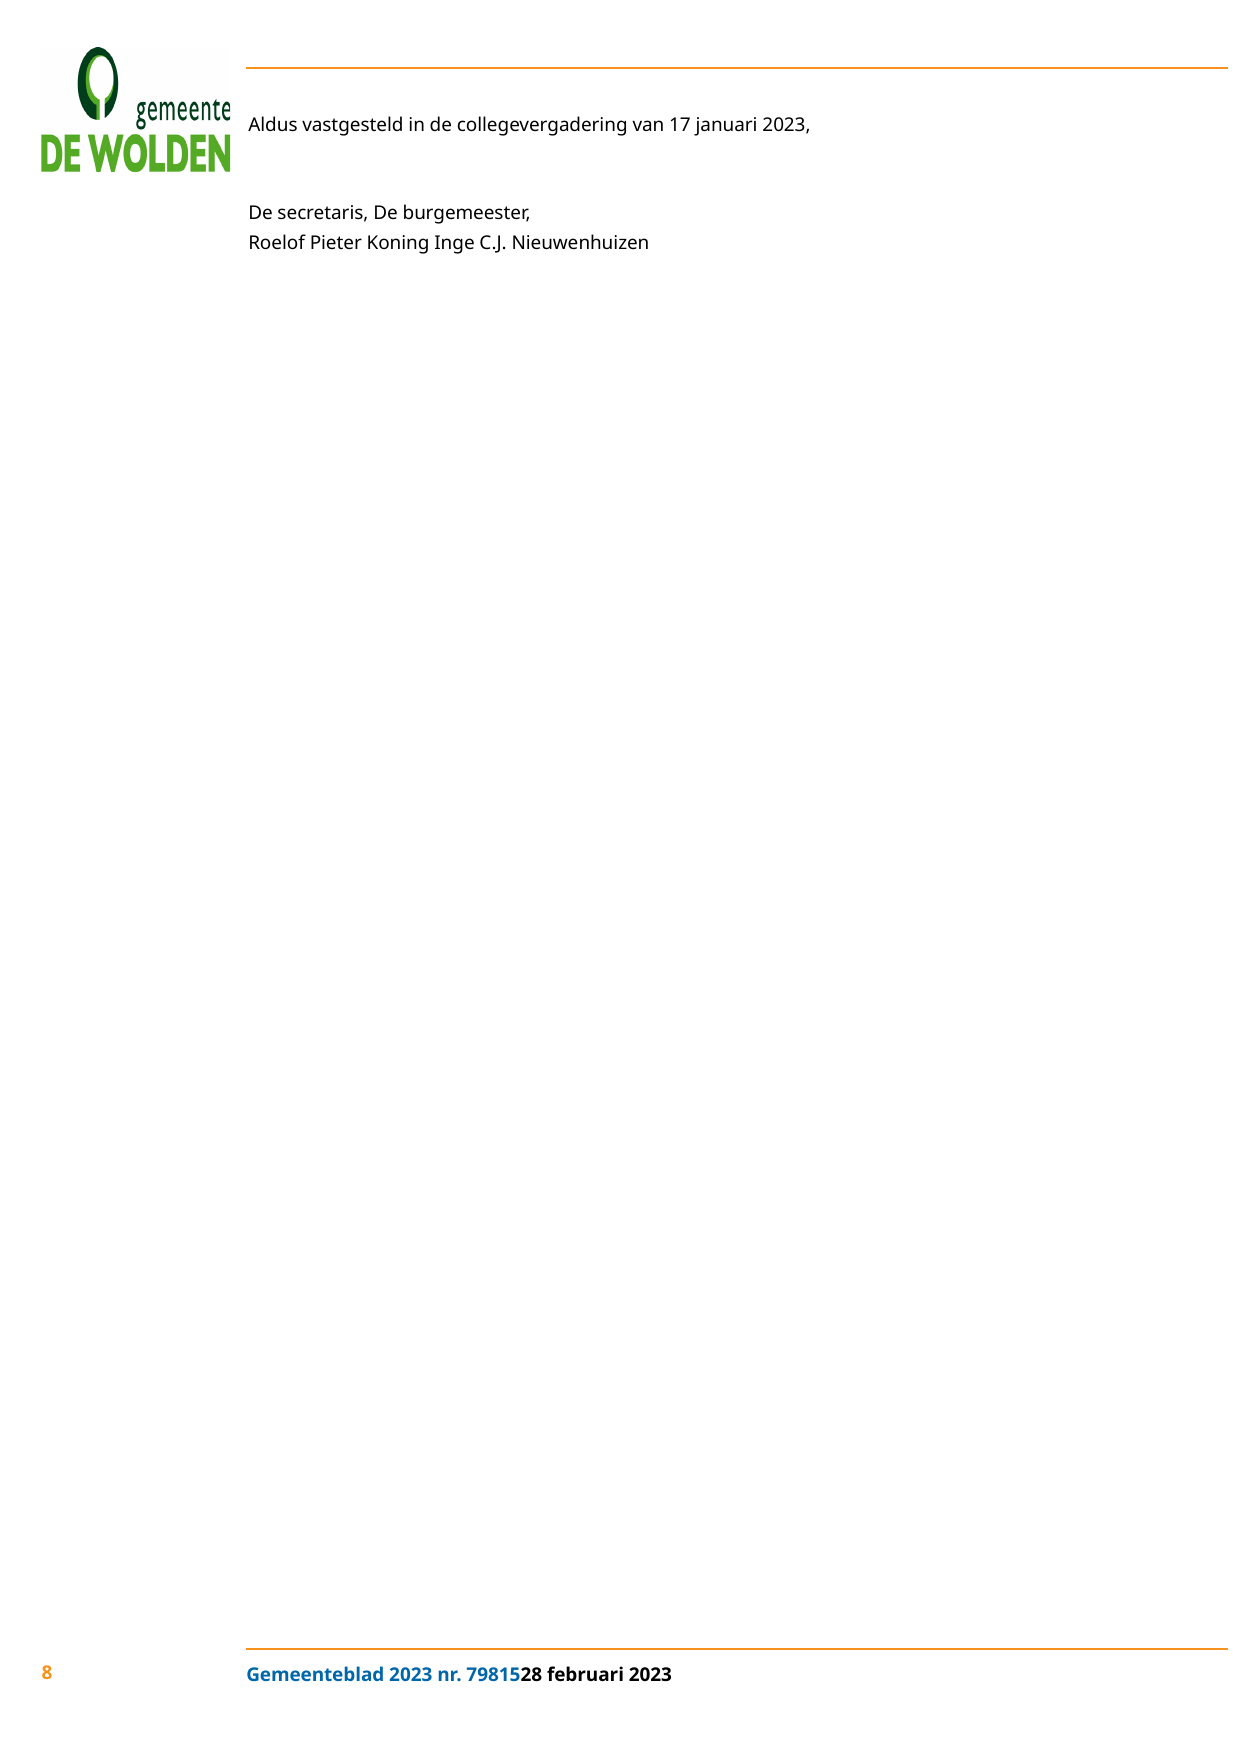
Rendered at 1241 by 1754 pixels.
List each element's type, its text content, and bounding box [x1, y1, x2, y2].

picture [41, 47, 231, 172]
text Roelof Pieter Koning Inge C.J. Nieuwenhuizen [248, 229, 1152, 255]
text Aldus vastgesteld in de collegevergadering van 17 januari 2023, [248, 111, 1152, 137]
text De secretaris, De burgemeester, [248, 199, 1152, 225]
